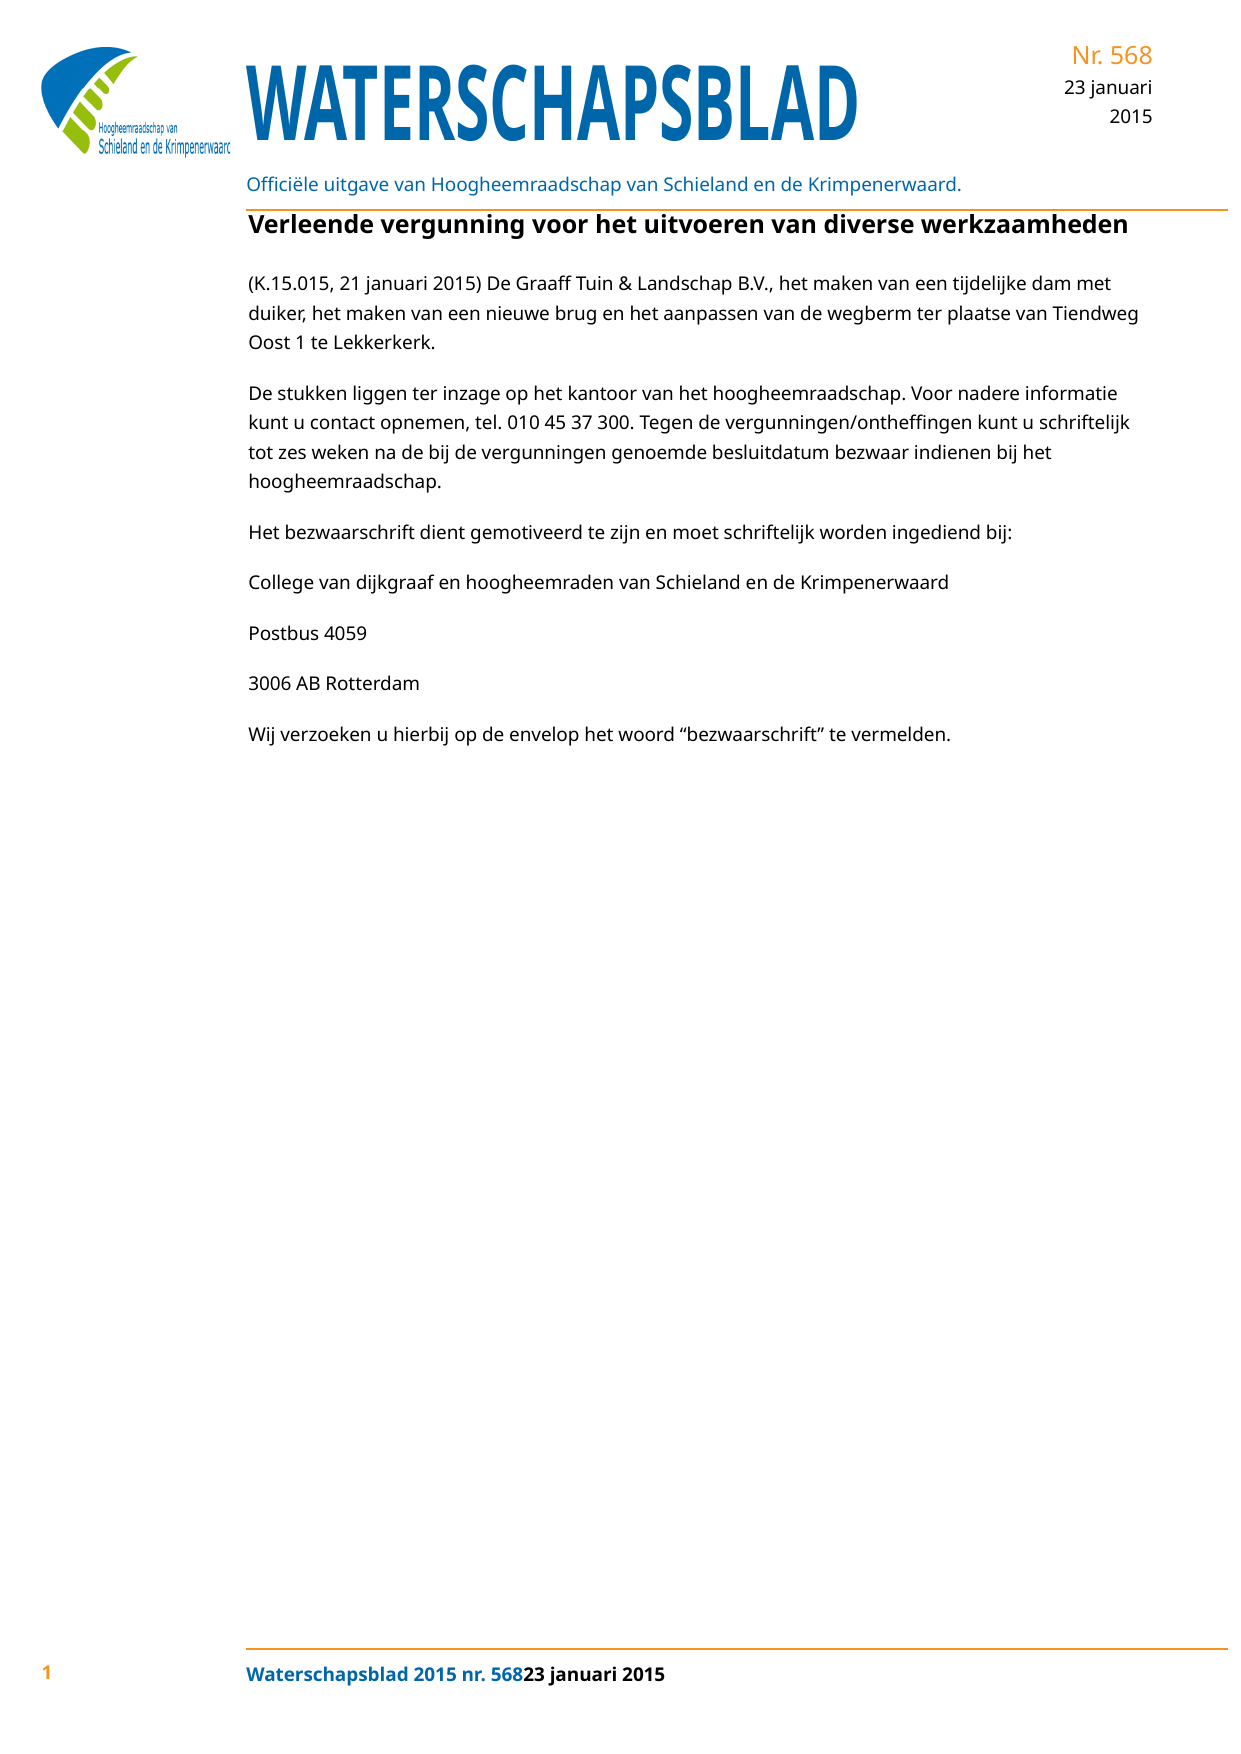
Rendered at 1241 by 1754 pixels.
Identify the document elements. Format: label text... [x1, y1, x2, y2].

text Het bezwaarschrift dient gemotiveerd te zijn en moet schriftelijk worden ingediend bij: [248, 519, 1152, 545]
text De stukken liggen ter inzage op het kantoor van het hoogheemraadschap. Voor nadere informatie kunt u contact opnemen, tel. 010 45 37 300. Tegen de vergunningen/ontheffingen kunt u schriftelijk tot zes weken na de bij de vergunningen genoemde besluitdatum bezwaar indienen bij het hoogheemraadschap. [248, 380, 1152, 494]
text Postbus 4059 [248, 620, 1152, 646]
text 3006 AB Rotterdam [248, 670, 1152, 696]
picture [41, 47, 231, 172]
text College van dijkgraaf en hoogheemraden van Schieland en de Krimpenerwaard [248, 569, 1152, 595]
text Wij verzoeken u hierbij op de envelop het woord “bezwaarschrift” te vermelden. [248, 721, 1152, 746]
text Verleende vergunning voor het uitvoeren van diverse werkzaamheden [248, 211, 1152, 241]
text (K.15.015, 21 januari 2015) De Graaff Tuin & Landschap B.V., het maken van een tijdelijke dam met duiker, het maken van een nieuwe brug en het aanpassen van de wegberm ter plaatse van Tiendweg Oost 1 te Lekkerkerk. [248, 270, 1152, 355]
